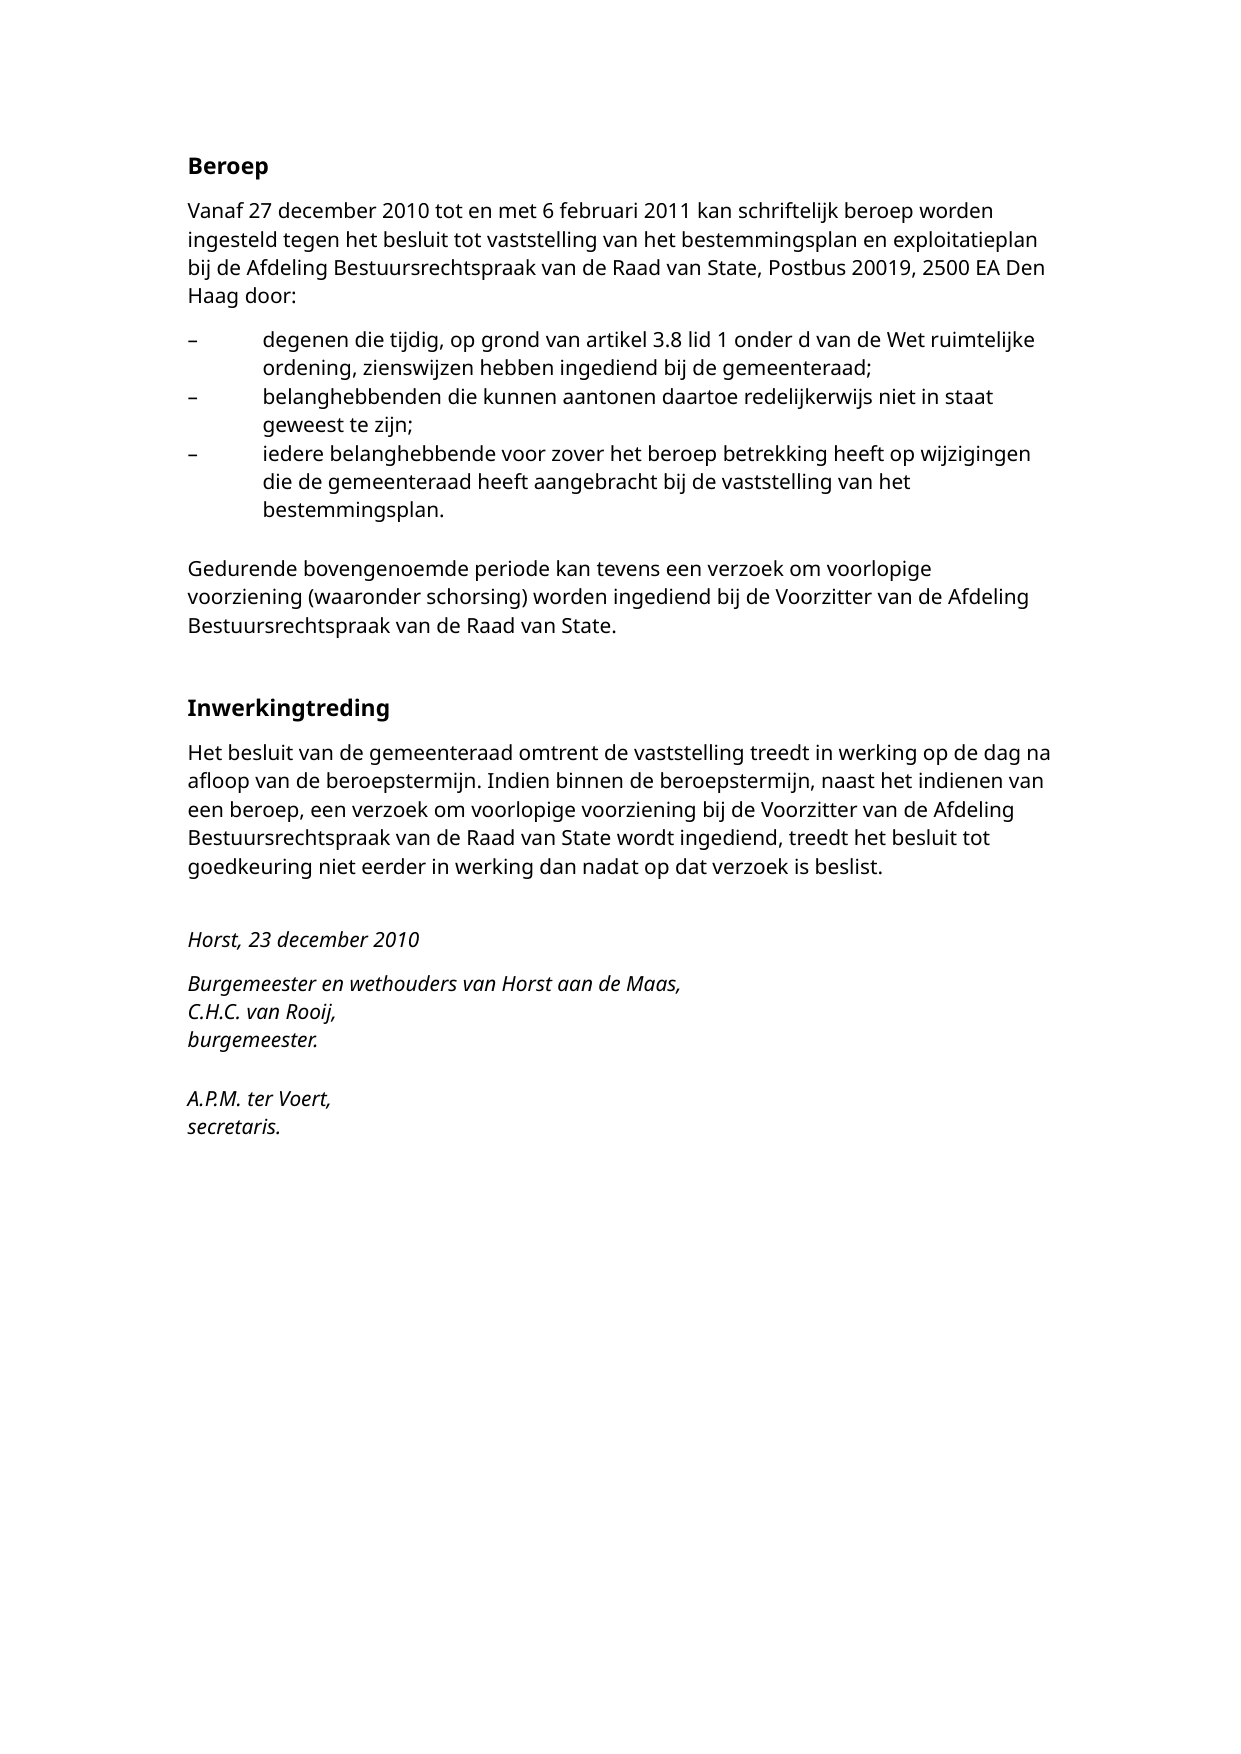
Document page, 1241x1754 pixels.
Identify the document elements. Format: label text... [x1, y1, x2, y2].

text burgemeester. [187, 1026, 1053, 1054]
text Vanaf 27 december 2010 tot en met 6 februari 2011 kan schriftelijk beroep worden ingesteld tegen het besluit tot vaststelling van het bestemmingsplan en exploitatieplan bij de Afdeling Bestuursrechtspraak van de Raad van State, Postbus 20019, 2500 EA Den Haag door: [187, 196, 1053, 310]
list belanghebbenden die kunnen aantonen daartoe redelijkerwijs niet in staat geweest te zijn; [187, 382, 1053, 439]
text Horst, 23 december 2010 [187, 925, 1053, 954]
list degenen die tijdig, op grond van artikel 3.8 lid 1 onder d van de Wet ruimtelijke ordening, zienswijzen hebben ingediend bij de gemeenteraad; [187, 325, 1053, 382]
text Gedurende bovengenoemde periode kan tevens een verzoek om voorlopige voorziening (waaronder schorsing) worden ingediend bij de Voorzitter van de Afdeling Bestuursrechtspraak van de Raad van State. [187, 554, 1053, 639]
text Het besluit van de gemeenteraad omtrent de vaststelling treedt in werking op de dag na afloop van de beroepstermijn. Indien binnen de beroepstermijn, naast het indienen van een beroep, een verzoek om voorlopige voorziening bij de Voorzitter van de Afdeling Bestuursrechtspraak van de Raad van State wordt ingediend, treedt het besluit tot goedkeuring niet eerder in werking dan nadat op dat verzoek is beslist. [187, 738, 1053, 880]
text C.H.C. van Rooij, [187, 997, 1053, 1026]
text A.P.M. ter Voert, [187, 1084, 1053, 1112]
list iedere belanghebbende voor zover het beroep betrekking heeft op wijzigingen die de gemeenteraad heeft aangebracht bij de vaststelling van het bestemmingsplan. [187, 439, 1053, 524]
subtitle Beroep [187, 150, 1053, 181]
subtitle Inwerkingtreding [187, 692, 1053, 723]
text Burgemeester en wethouders van Horst aan de Maas, [187, 969, 1053, 997]
text secretaris. [187, 1112, 1053, 1141]
